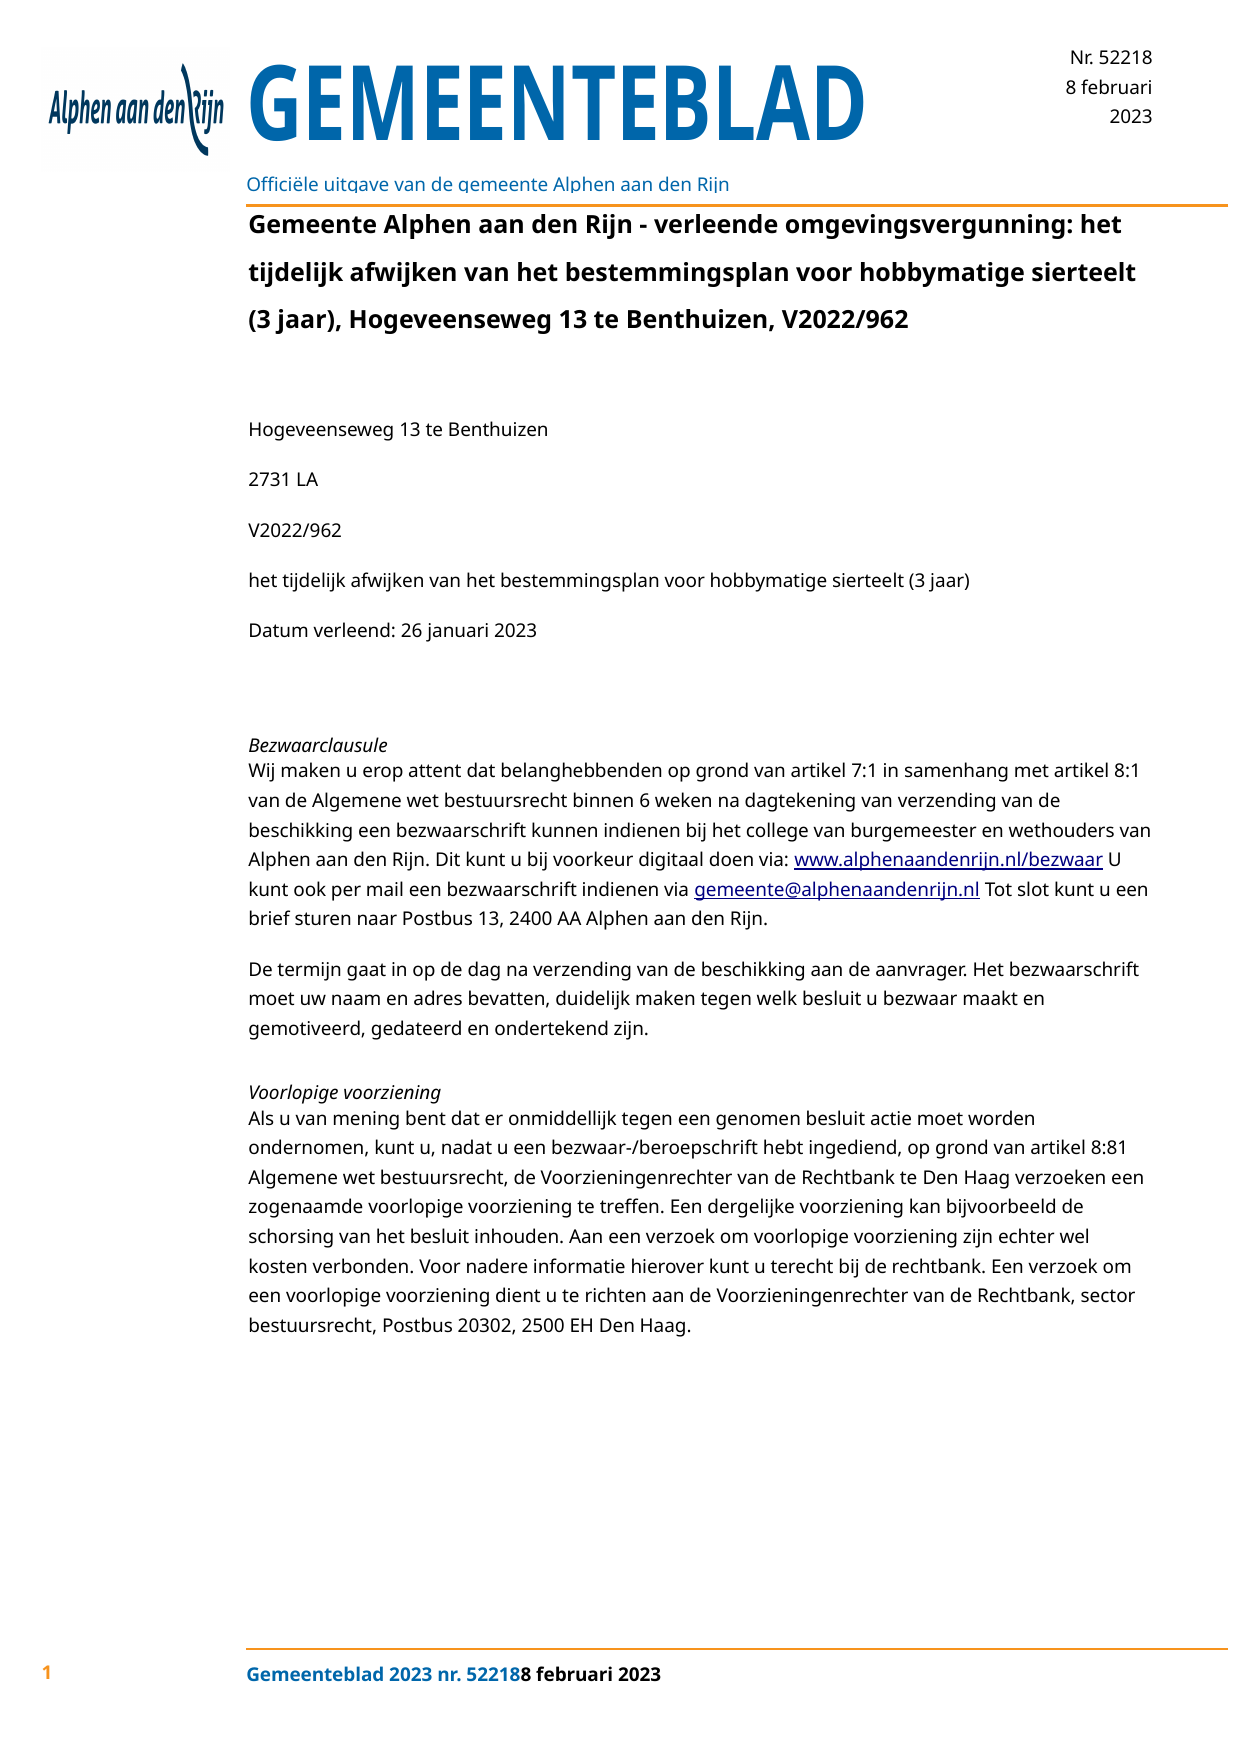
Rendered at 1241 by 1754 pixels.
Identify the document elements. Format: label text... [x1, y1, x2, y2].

text Als u van mening bent dat er onmiddellijk tegen een genomen besluit actie moet worden ondernomen, kunt u, nadat u een bezwaar-/beroepschrift hebt ingediend, op grond van artikel 8:81 Algemene wet bestuursrecht, de Voorzieningenrechter van de Rechtbank te Den Haag verzoeken een zogenaamde voorlopige voorziening te treffen. Een dergelijke voorziening kan bijvoorbeeld de schorsing van het besluit inhouden. Aan een verzoek om voorlopige voorziening zijn echter wel kosten verbonden. Voor nadere informatie hierover kunt u terecht bij de rechtbank. Een verzoek om een voorlopige voorziening dient u te richten aan de Voorzieningenrechter van de Rechtbank, sector bestuursrecht, Postbus 20302, 2500 EH Den Haag. [248, 1105, 1152, 1338]
text 2731 LA [248, 466, 1152, 492]
text het tijdelijk afwijken van het bestemmingsplan voor hobbymatige sierteelt (3 jaar) [248, 567, 1152, 593]
text Gemeente Alphen aan den Rijn - verleende omgevingsvergunning: het tijdelijk afwijken van het bestemmingsplan voor hobbymatige sierteelt (3 jaar), Hogeveenseweg 13 te Benthuizen, V2022/962 [248, 207, 1152, 336]
text Wij maken u erop attent dat belanghebbenden op grond van artikel 7:1 in samenhang met artikel 8:1 van de Algemene wet bestuursrecht binnen 6 weken na dagtekening van verzending van de beschikking een bezwaarschrift kunnen indienen bij het college van burgemeester en wethouders van Alphen aan den Rijn. Dit kunt u bij voorkeur digitaal doen via: www.alphenaandenrijn.nl/bezwaar U kunt ook per mail een bezwaarschrift indienen via gemeente@alphenaandenrijn.nl Tot slot kunt u een brief sturen naar Postbus 13, 2400 AA Alphen aan den Rijn. [248, 758, 1152, 931]
text Datum verleend: 26 januari 2023 [248, 618, 1152, 643]
text Hogeveenseweg 13 te Benthuizen [248, 416, 1152, 442]
text Bezwaarclausule [248, 732, 1152, 758]
text Voorlopige voorziening [248, 1079, 1152, 1105]
text V2022/962 [248, 517, 1152, 542]
text De termijn gaat in op de dag na verzending van de beschikking aan de aanvrager. Het bezwaarschrift moet uw naam en adres bevatten, duidelijk maken tegen welk besluit u bezwaar maakt en gemotiveerd, gedateerd en ondertekend zijn. [248, 956, 1152, 1041]
picture [41, 47, 231, 172]
